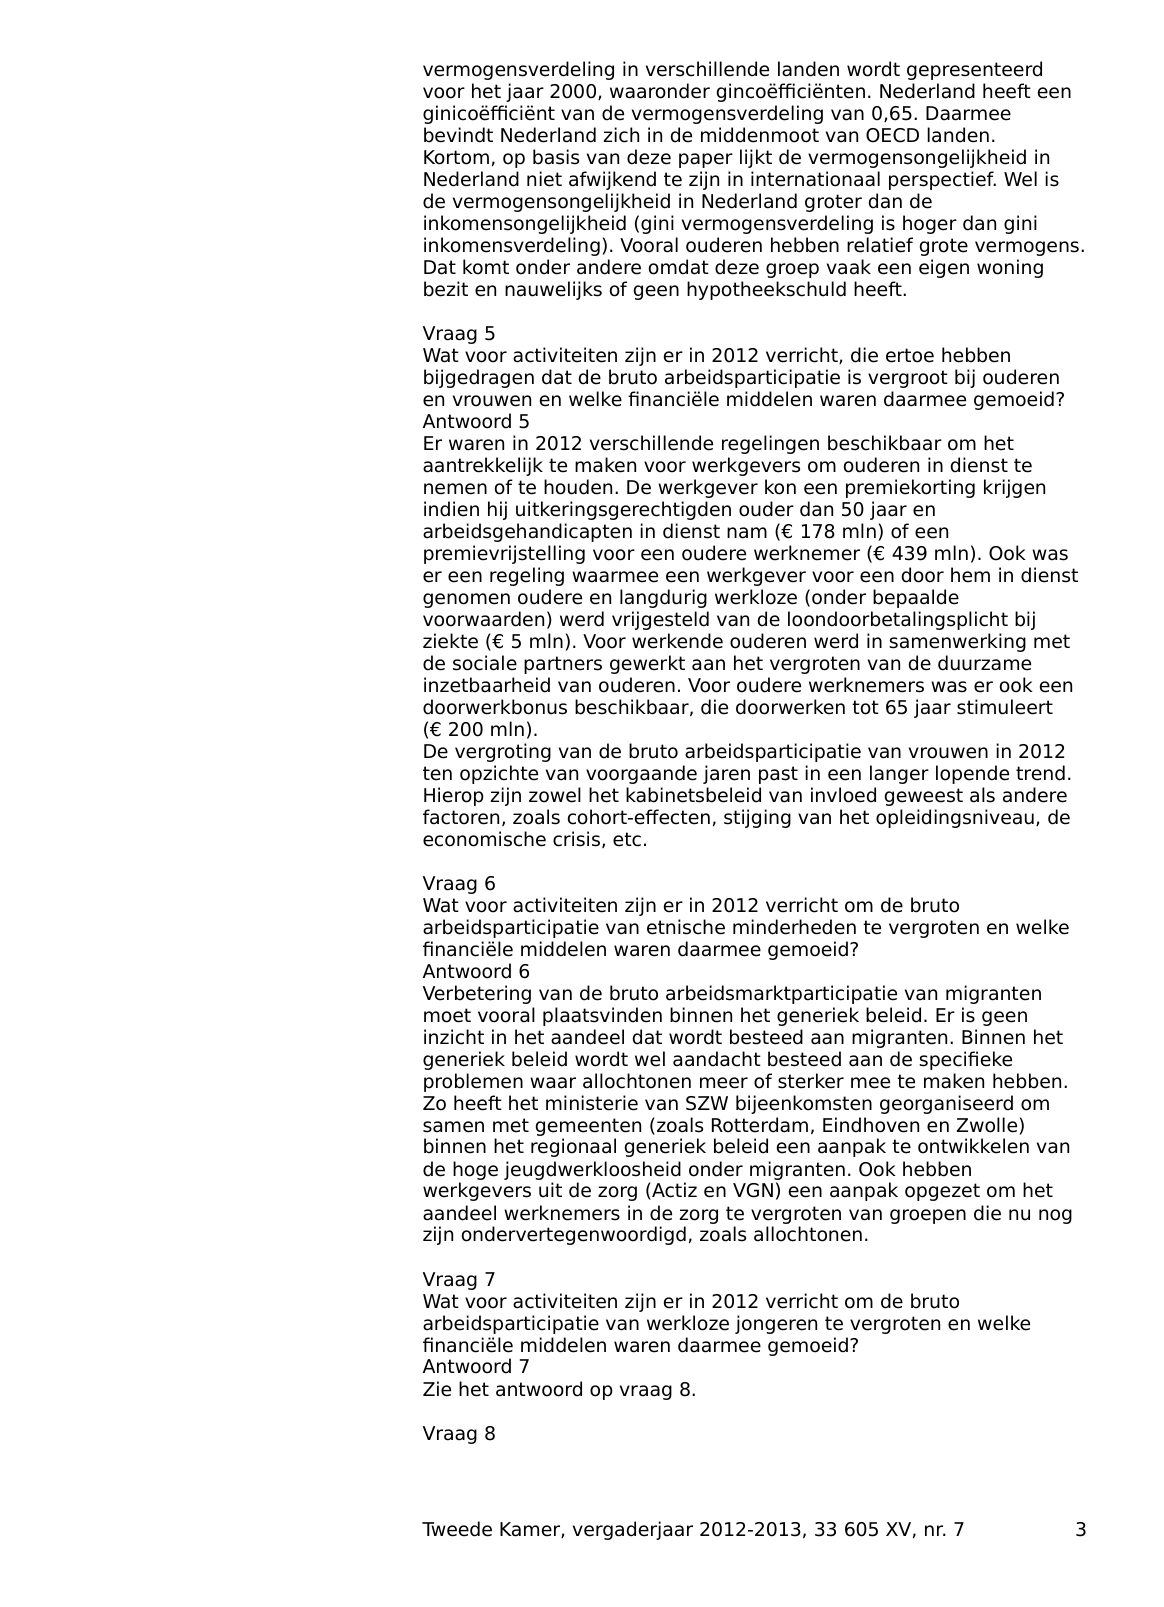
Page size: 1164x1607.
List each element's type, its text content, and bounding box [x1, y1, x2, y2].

text Er waren in 2012 verschillende regelingen beschikbaar om het aantrekkelijk te maken voor werkgevers om ouderen in dienst te nemen of te houden. De werkgever kon een premiekorting krijgen indien hij uitkeringsgerechtigden ouder dan 50 jaar en arbeidsgehandicapten in dienst nam (€ 178 mln) of een premievrijstelling voor een oudere werknemer (€ 439 mln). Ook was er een regeling waarmee een werkgever voor een door hem in dienst genomen oudere en langdurig werkloze (onder bepaalde voorwaarden) werd vrijgesteld van de loondoorbetalingsplicht bij ziekte (€ 5 mln). Voor werkende ouderen werd in samenwerking met de sociale partners gewerkt aan het vergroten van de duurzame inzetbaarheid van ouderen. Voor oudere werknemers was er ook een doorwerkbonus beschikbaar, die doorwerken tot 65 jaar stimuleert (€ 200 mln). [422, 433, 1087, 741]
text Wat voor activiteiten zijn er in 2012 verricht om de bruto arbeidsparticipatie van etnische minderheden te vergroten en welke financiële middelen waren daarmee gemoeid? [422, 895, 1087, 961]
text Vraag 7 [422, 1268, 1087, 1291]
text Antwoord 5 [422, 411, 1087, 433]
text De vergroting van de bruto arbeidsparticipatie van vrouwen in 2012 ten opzichte van voorgaande jaren past in een langer lopende trend. Hierop zijn zowel het kabinetsbeleid van invloed geweest als andere factoren, zoals cohort-effecten, stijging van het opleidingsniveau, de economische crisis, etc. [422, 741, 1087, 851]
text Vraag 8 [422, 1423, 1087, 1444]
text Kortom, op basis van deze paper lijkt de vermogensongelijkheid in Nederland niet afwijkend te zijn in internationaal perspectief. Wel is de vermogensongelijkheid in Nederland groter dan de inkomensongelijkheid (gini vermogensverdeling is hoger dan gini inkomensverdeling). Vooral ouderen hebben relatief grote vermogens. Dat komt onder andere omdat deze groep vaak een eigen woning bezit en nauwelijks of geen hypotheekschuld heeft. [422, 147, 1087, 301]
text Antwoord 6 [422, 961, 1087, 983]
text vermogensverdeling in verschillende landen wordt gepresenteerd voor het jaar 2000, waaronder gincoëfficiënten. Nederland heeft een ginicoëfficiënt van de vermogensverdeling van 0,65. Daarmee bevindt Nederland zich in de middenmoot van OECD landen. [422, 59, 1087, 147]
text Verbetering van de bruto arbeidsmarktparticipatie van migranten moet vooral plaatsvinden binnen het generiek beleid. Er is geen inzicht in het aandeel dat wordt besteed aan migranten. Binnen het generiek beleid wordt wel aandacht besteed aan de specifieke problemen waar allochtonen meer of sterker mee te maken hebben. Zo heeft het ministerie van SZW bijeenkomsten georganiseerd om samen met gemeenten (zoals Rotterdam, Eindhoven en Zwolle) binnen het regionaal generiek beleid een aanpak te ontwikkelen van de hoge jeugdwerkloosheid onder migranten. Ook hebben werkgevers uit de zorg (Actiz en VGN) een aanpak opgezet om het aandeel werknemers in de zorg te vergroten van groepen die nu nog zijn ondervertegenwoordigd, zoals allochtonen. [422, 983, 1087, 1246]
text Wat voor activiteiten zijn er in 2012 verricht om de bruto arbeidsparticipatie van werkloze jongeren te vergroten en welke financiële middelen waren daarmee gemoeid? [422, 1291, 1087, 1356]
text Wat voor activiteiten zijn er in 2012 verricht, die ertoe hebben bijgedragen dat de bruto arbeidsparticipatie is vergroot bij ouderen en vrouwen en welke financiële middelen waren daarmee gemoeid? [422, 345, 1087, 411]
text Vraag 6 [422, 873, 1087, 895]
text Antwoord 7 [422, 1356, 1087, 1378]
text Zie het antwoord op vraag 8. [422, 1378, 1087, 1400]
text Vraag 5 [422, 323, 1087, 345]
